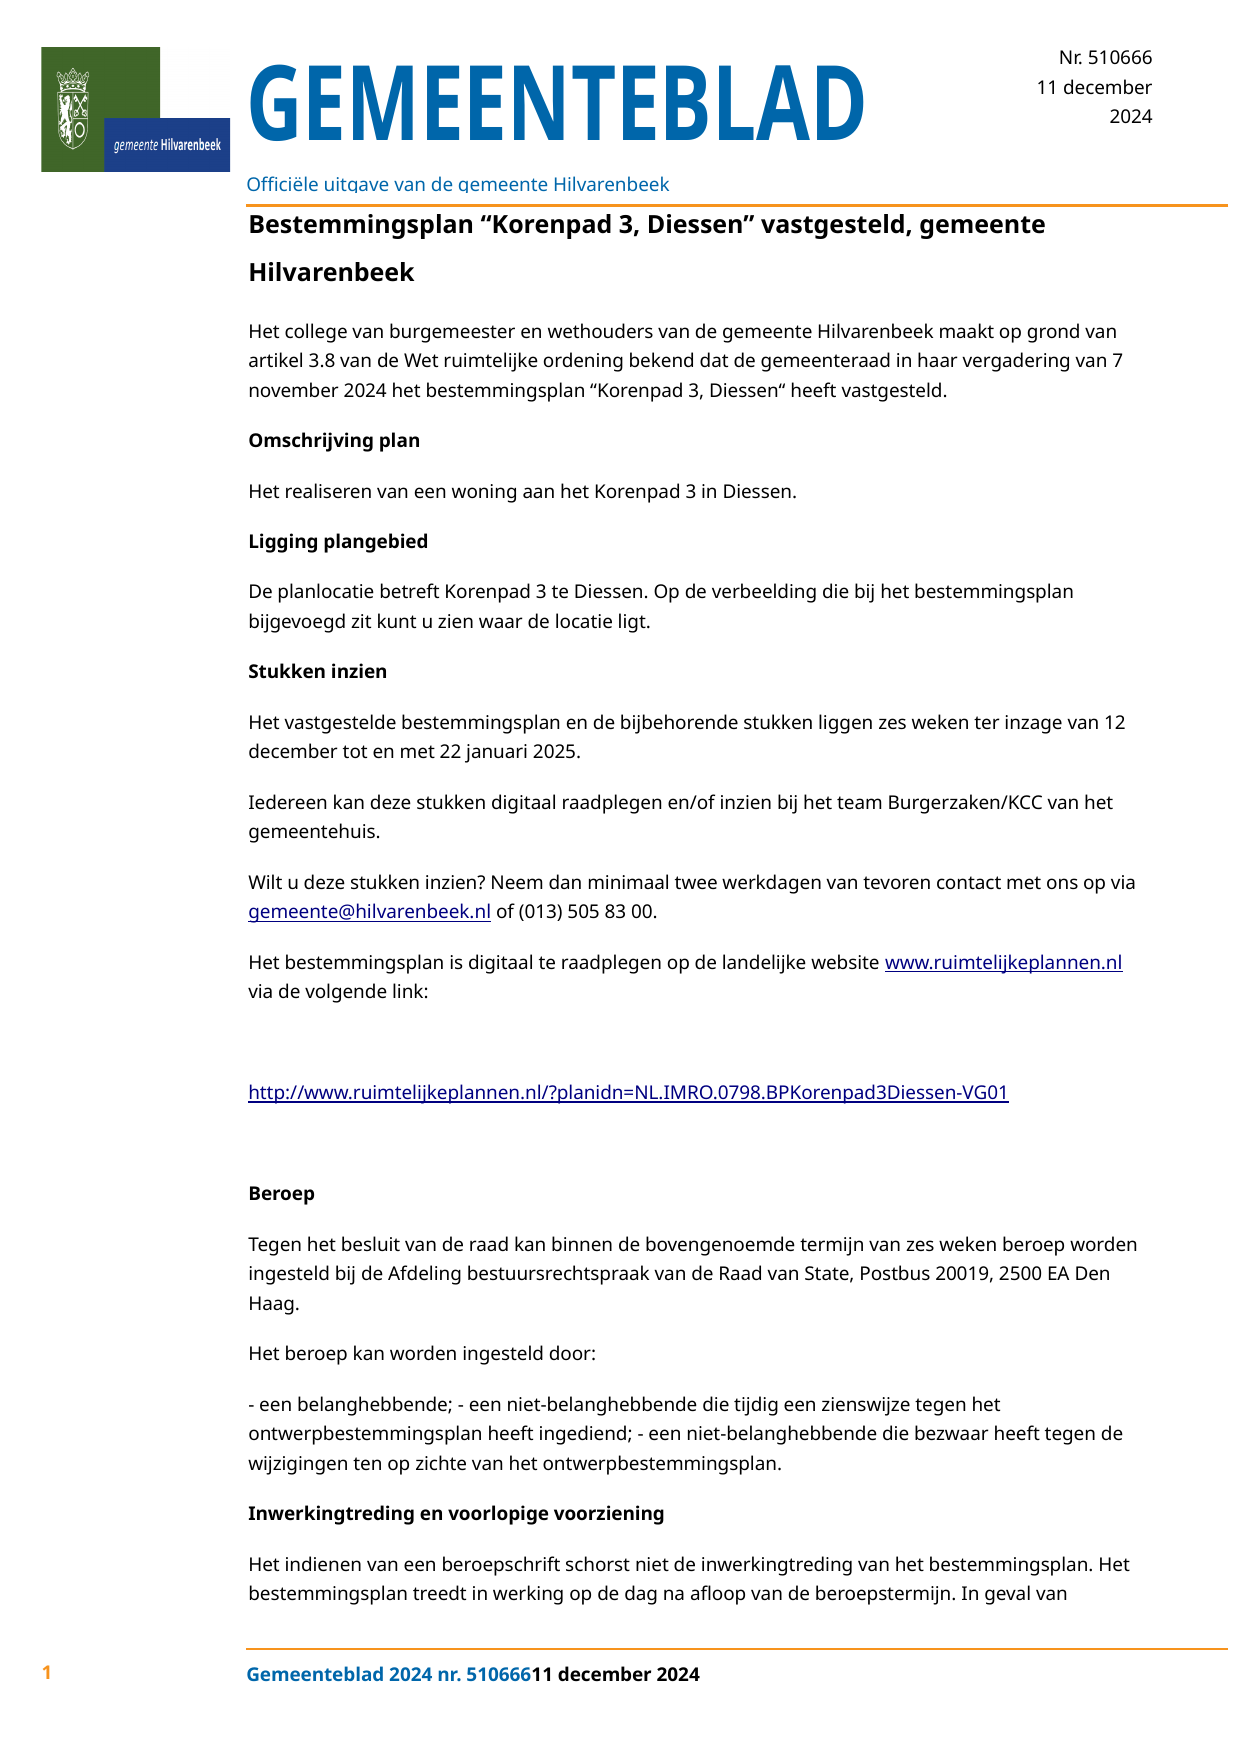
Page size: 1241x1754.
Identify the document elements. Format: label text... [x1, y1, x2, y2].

text Het indienen van een beroepschrift schorst niet de inwerkingtreding van het bestemmingsplan. Het bestemmingsplan treedt in werking op de dag na afloop van de beroepstermijn. In geval van [248, 1551, 1152, 1606]
text http://www.ruimtelijkeplannen.nl/?planidn=NL.IMRO.0798.BPKorenpad3Diessen-VG01 [248, 1079, 1152, 1105]
text Het realiseren van een woning aan het Korenpad 3 in Diessen. [248, 478, 1152, 504]
text Beroep [248, 1180, 1152, 1206]
text Omschrijving plan [248, 427, 1152, 453]
text Het beroep kan worden ingesteld door: [248, 1340, 1152, 1366]
picture [41, 47, 231, 172]
text Inwerkingtreding en voorlopige voorziening [248, 1500, 1152, 1526]
text De planlocatie betreft Korenpad 3 te Diessen. Op de verbeelding die bij het bestemmingsplan bijgevoegd zit kunt u zien waar de locatie ligt. [248, 579, 1152, 634]
text - een belanghebbende; - een niet-belanghebbende die tijdig een zienswijze tegen het ontwerpbestemmingsplan heeft ingediend; - een niet-belanghebbende die bezwaar heeft tegen de wijzigingen ten op zichte van het ontwerpbestemmingsplan. [248, 1391, 1152, 1476]
text Stukken inzien [248, 659, 1152, 684]
text Tegen het besluit van de raad kan binnen de bovengenoemde termijn van zes weken beroep worden ingesteld bij de Afdeling bestuursrechtspraak van de Raad van State, Postbus 20019, 2500 EA Den Haag. [248, 1231, 1152, 1316]
text Ligging plangebied [248, 528, 1152, 554]
text Het bestemmingsplan is digitaal te raadplegen op de landelijke website www.ruimtelijkeplannen.nl via de volgende link: [248, 949, 1152, 1004]
text Wilt u deze stukken inzien? Neem dan minimaal twee werkdagen van tevoren contact met ons op via gemeente@hilvarenbeek.nl of (013) 505 83 00. [248, 869, 1152, 924]
text Iedereen kan deze stukken digitaal raadplegen en/of inzien bij het team Burgerzaken/KCC van het gemeentehuis. [248, 789, 1152, 844]
text Het vastgestelde bestemmingsplan en de bijbehorende stukken liggen zes weken ter inzage van 12 december tot en met 22 januari 2025. [248, 709, 1152, 764]
text Bestemmingsplan “Korenpad 3, Diessen” vastgesteld, gemeente Hilvarenbeek [248, 207, 1152, 288]
text Het college van burgemeester en wethouders van de gemeente Hilvarenbeek maakt op grond van artikel 3.8 van de Wet ruimtelijke ordening bekend dat de gemeenteraad in haar vergadering van 7 november 2024 het bestemmingsplan “Korenpad 3, Diessen“ heeft vastgesteld. [248, 318, 1152, 403]
